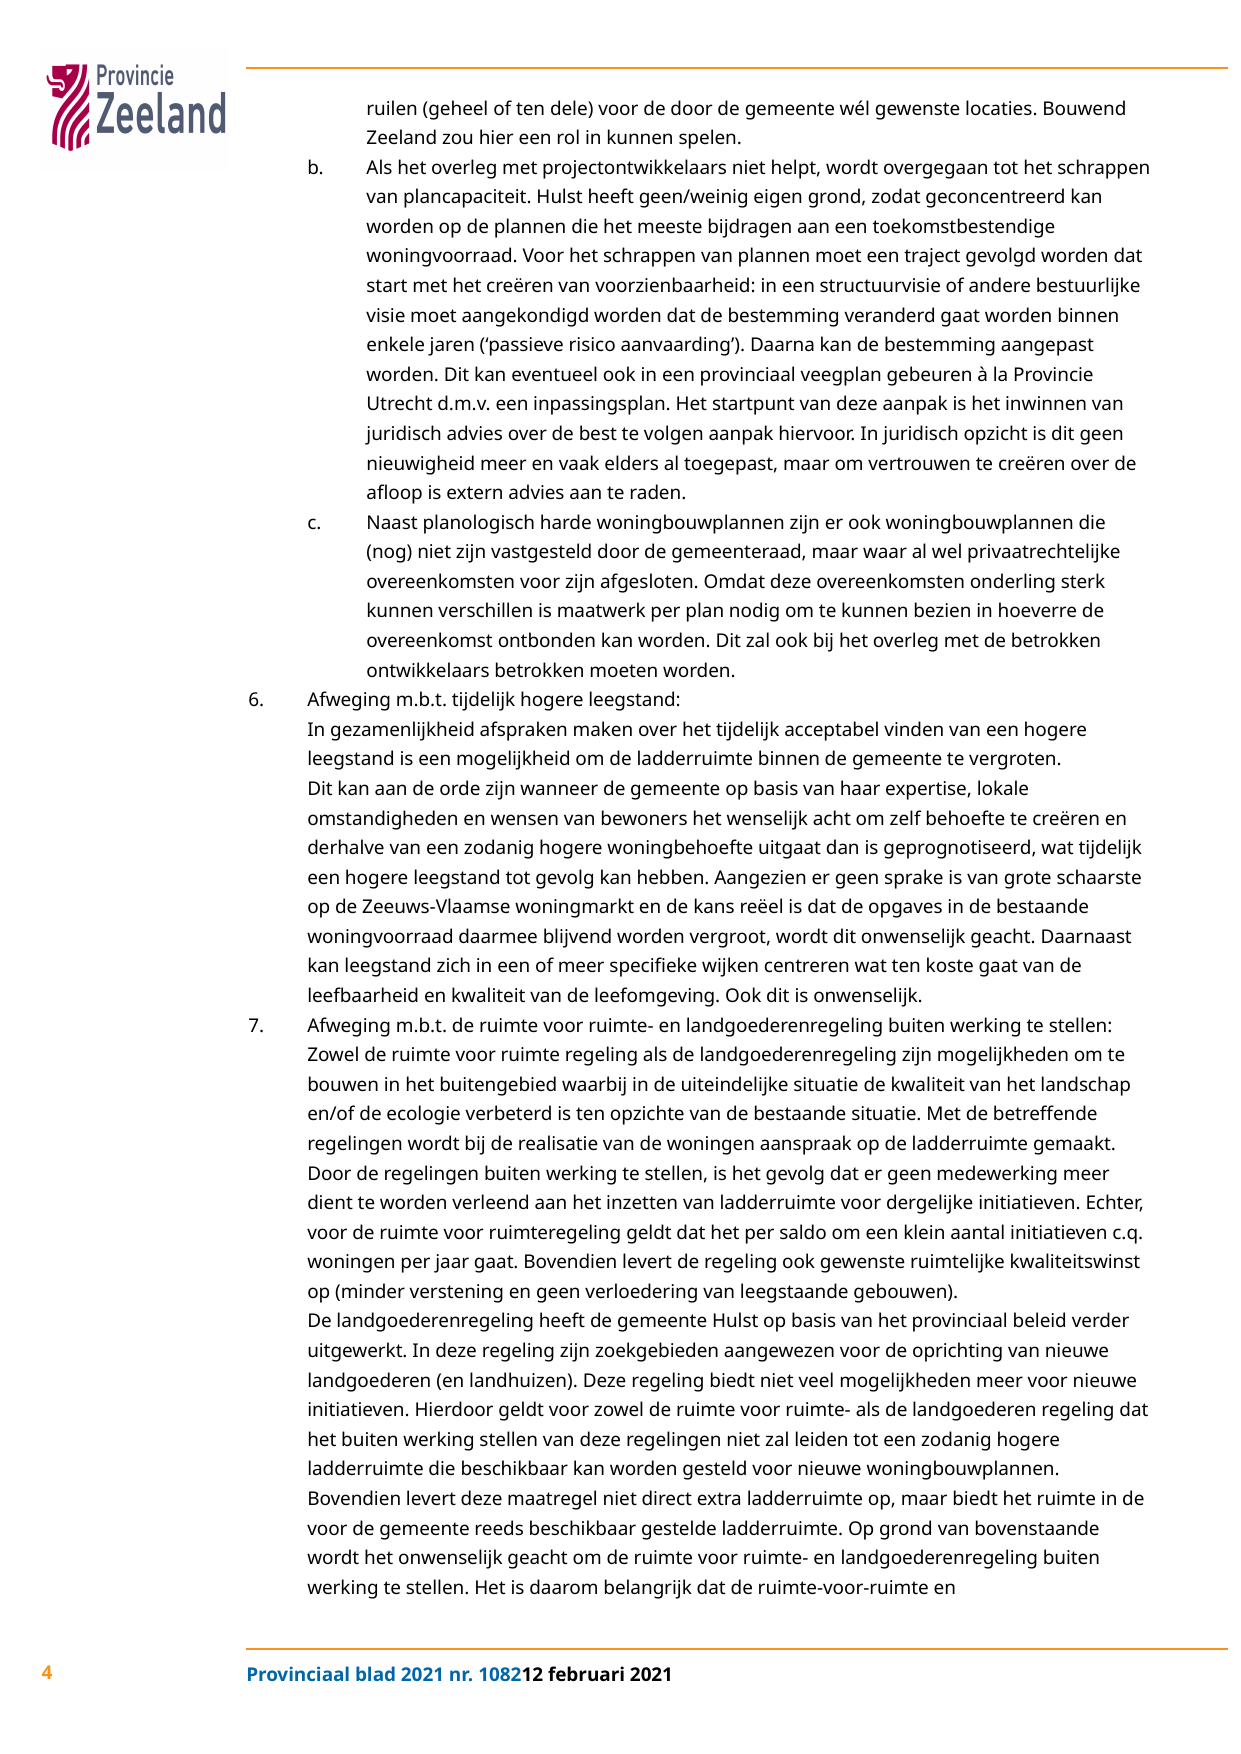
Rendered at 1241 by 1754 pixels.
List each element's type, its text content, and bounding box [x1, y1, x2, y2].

list Dit kan aan de orde zijn wanneer de gemeente op basis van haar expertise, lokale omstandigheden en wensen van bewoners het wenselijk acht om zelf behoefte te creëren en derhalve van een zodanig hogere woningbehoefte uitgaat dan is geprognotiseerd, wat tijdelijk een hogere leegstand tot gevolg kan hebben. Aangezien er geen sprake is van grote schaarste op de Zeeuws-Vlaamse woningmarkt en de kans reëel is dat de opgaves in de bestaande woningvoorraad daarmee blijvend worden vergroot, wordt dit onwenselijk geacht. Daarnaast kan leegstand zich in een of meer specifieke wijken centreren wat ten koste gaat van de leefbaarheid en kwaliteit van de leefomgeving. Ook dit is onwenselijk. [248, 775, 1152, 1008]
list Naast planologisch harde woningbouwplannen zijn er ook woningbouwplannen die (nog) niet zijn vastgesteld door de gemeenteraad, maar waar al wel privaatrechtelijke overeenkomsten voor zijn afgesloten. Omdat deze overeenkomsten onderling sterk kunnen verschillen is maatwerk per plan nodig om te kunnen bezien in hoeverre de overeenkomst ontbonden kan worden. Dit zal ook bij het overleg met de betrokken ontwikkelaars betrokken moeten worden. [307, 509, 1152, 683]
list Zowel de ruimte voor ruimte regeling als de landgoederenregeling zijn mogelijkheden om te bouwen in het buitengebied waarbij in de uiteindelijke situatie de kwaliteit van het landschap en/of de ecologie verbeterd is ten opzichte van de bestaande situatie. Met de betreffende regelingen wordt bij de realisatie van de woningen aanspraak op de ladderruimte gemaakt. Door de regelingen buiten werking te stellen, is het gevolg dat er geen medewerking meer dient te worden verleend aan het inzetten van ladderruimte voor dergelijke initiatieven. Echter, voor de ruimte voor ruimteregeling geldt dat het per saldo om een klein aantal initiatieven c.q. woningen per jaar gaat. Bovendien levert de regeling ook gewenste ruimtelijke kwaliteitswinst op (minder verstening en geen verloedering van leegstaande gebouwen). [248, 1041, 1152, 1304]
list In gezamenlijkheid afspraken maken over het tijdelijk acceptabel vinden van een hogere leegstand is een mogelijkheid om de ladderruimte binnen de gemeente te vergroten. [248, 716, 1152, 771]
list Afweging m.b.t. de ruimte voor ruimte- en landgoederenregeling buiten werking te stellen: [248, 1012, 1152, 1038]
list Als het overleg met projectontwikkelaars niet helpt, wordt overgegaan tot het schrappen van plancapaciteit. Hulst heeft geen/weinig eigen grond, zodat geconcentreerd kan worden op de plannen die het meeste bijdragen aan een toekomstbestendige woningvoorraad. Voor het schrappen van plannen moet een traject gevolgd worden dat start met het creëren van voorzienbaarheid: in een structuurvisie of andere bestuurlijke visie moet aangekondigd worden dat de bestemming veranderd gaat worden binnen enkele jaren (‘passieve risico aanvaarding’). Daarna kan de bestemming aangepast worden. Dit kan eventueel ook in een provinciaal veegplan gebeuren à la Provincie Utrecht d.m.v. een inpassingsplan. Het startpunt van deze aanpak is het inwinnen van juridisch advies over de best te volgen aanpak hiervoor. In juridisch opzicht is dit geen nieuwigheid meer en vaak elders al toegepast, maar om vertrouwen te creëren over de afloop is extern advies aan te raden. [307, 154, 1152, 505]
list Afweging m.b.t. tijdelijk hogere leegstand: [248, 686, 1152, 712]
list De landgoederenregeling heeft de gemeente Hulst op basis van het provinciaal beleid verder uitgewerkt. In deze regeling zijn zoekgebieden aangewezen voor de oprichting van nieuwe landgoederen (en landhuizen). Deze regeling biedt niet veel mogelijkheden meer voor nieuwe initiatieven. Hierdoor geldt voor zowel de ruimte voor ruimte- als de landgoederen regeling dat het buiten werking stellen van deze regelingen niet zal leiden tot een zodanig hogere ladderruimte die beschikbaar kan worden gesteld voor nieuwe woningbouwplannen. Bovendien levert deze maatregel niet direct extra ladderruimte op, maar biedt het ruimte in de voor de gemeente reeds beschikbaar gestelde ladderruimte. Op grond van bovenstaande wordt het onwenselijk geacht om de ruimte voor ruimte- en landgoederenregeling buiten werking te stellen. Het is daarom belangrijk dat de ruimte-voor-ruimte en [248, 1308, 1152, 1600]
list ruilen (geheel of ten dele) voor de door de gemeente wél gewenste locaties. Bouwend Zeeland zou hier een rol in kunnen spelen. [307, 95, 1152, 150]
picture [41, 47, 231, 172]
